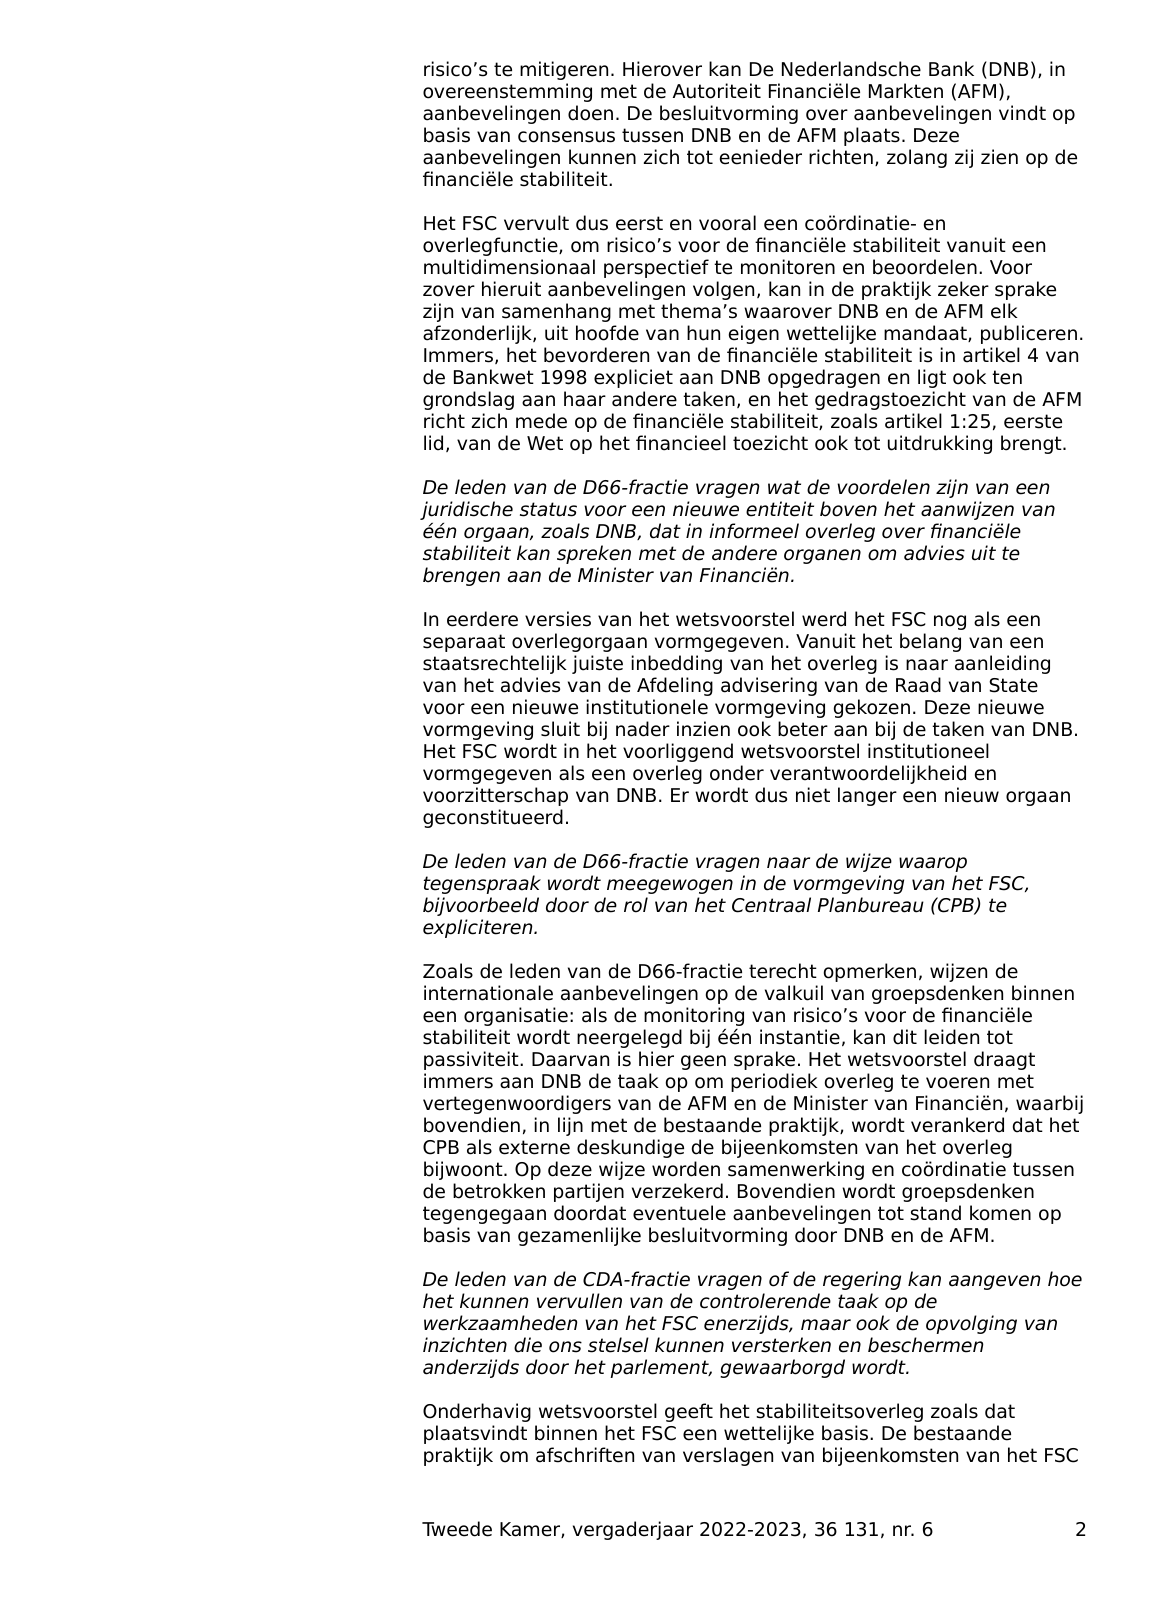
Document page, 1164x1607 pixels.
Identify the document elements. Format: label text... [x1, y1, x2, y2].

text Onderhavig wetsvoorstel geeft het stabiliteitsoverleg zoals dat plaatsvindt binnen het FSC een wettelijke basis. De bestaande praktijk om afschriften van verslagen van bijeenkomsten van het FSC [422, 1401, 1087, 1467]
text risico’s te mitigeren. Hierover kan De Nederlandsche Bank (DNB), in overeenstemming met de Autoriteit Financiële Markten (AFM), aanbevelingen doen. De besluitvorming over aanbevelingen vindt op basis van consensus tussen DNB en de AFM plaats. Deze aanbevelingen kunnen zich tot eenieder richten, zolang zij zien op de financiële stabiliteit. [422, 59, 1087, 191]
text De leden van de D66-fractie vragen naar de wijze waarop tegenspraak wordt meegewogen in de vormgeving van het FSC, bijvoorbeeld door de rol van het Centraal Planbureau (CPB) te expliciteren. [422, 851, 1087, 939]
text Zoals de leden van de D66-fractie terecht opmerken, wijzen de internationale aanbevelingen op de valkuil van groepsdenken binnen een organisatie: als de monitoring van risico’s voor de financiële stabiliteit wordt neergelegd bij één instantie, kan dit leiden tot passiviteit. Daarvan is hier geen sprake. Het wetsvoorstel draagt immers aan DNB de taak op om periodiek overleg te voeren met vertegenwoordigers van de AFM en de Minister van Financiën, waarbij bovendien, in lijn met de bestaande praktijk, wordt verankerd dat het CPB als externe deskundige de bijeenkomsten van het overleg bijwoont. Op deze wijze worden samenwerking en coördinatie tussen de betrokken partijen verzekerd. Bovendien wordt groepsdenken tegengegaan doordat eventuele aanbevelingen tot stand komen op basis van gezamenlijke besluitvorming door DNB en de AFM. [422, 961, 1087, 1247]
text De leden van de D66-fractie vragen wat de voordelen zijn van een juridische status voor een nieuwe entiteit boven het aanwijzen van één orgaan, zoals DNB, dat in informeel overleg over financiële stabiliteit kan spreken met de andere organen om advies uit te brengen aan de Minister van Financiën. [422, 477, 1087, 587]
text Het FSC vervult dus eerst en vooral een coördinatie- en overlegfunctie, om risico’s voor de financiële stabiliteit vanuit een multidimensionaal perspectief te monitoren en beoordelen. Voor zover hieruit aanbevelingen volgen, kan in de praktijk zeker sprake zijn van samenhang met thema’s waarover DNB en de AFM elk afzonderlijk, uit hoofde van hun eigen wettelijke mandaat, publiceren. Immers, het bevorderen van de financiële stabiliteit is in artikel 4 van de Bankwet 1998 expliciet aan DNB opgedragen en ligt ook ten grondslag aan haar andere taken, en het gedragstoezicht van de AFM richt zich mede op de financiële stabiliteit, zoals artikel 1:25, eerste lid, van de Wet op het financieel toezicht ook tot uitdrukking brengt. [422, 213, 1087, 455]
text In eerdere versies van het wetsvoorstel werd het FSC nog als een separaat overlegorgaan vormgegeven. Vanuit het belang van een staatsrechtelijk juiste inbedding van het overleg is naar aanleiding van het advies van de Afdeling advisering van de Raad van State voor een nieuwe institutionele vormgeving gekozen. Deze nieuwe vormgeving sluit bij nader inzien ook beter aan bij de taken van DNB. Het FSC wordt in het voorliggend wetsvoorstel institutioneel vormgegeven als een overleg onder verantwoordelijkheid en voorzitterschap van DNB. Er wordt dus niet langer een nieuw orgaan geconstitueerd. [422, 609, 1087, 829]
text De leden van de CDA-fractie vragen of de regering kan aangeven hoe het kunnen vervullen van de controlerende taak op de werkzaamheden van het FSC enerzijds, maar ook de opvolging van inzichten die ons stelsel kunnen versterken en beschermen anderzijds door het parlement, gewaarborgd wordt. [422, 1269, 1087, 1379]
